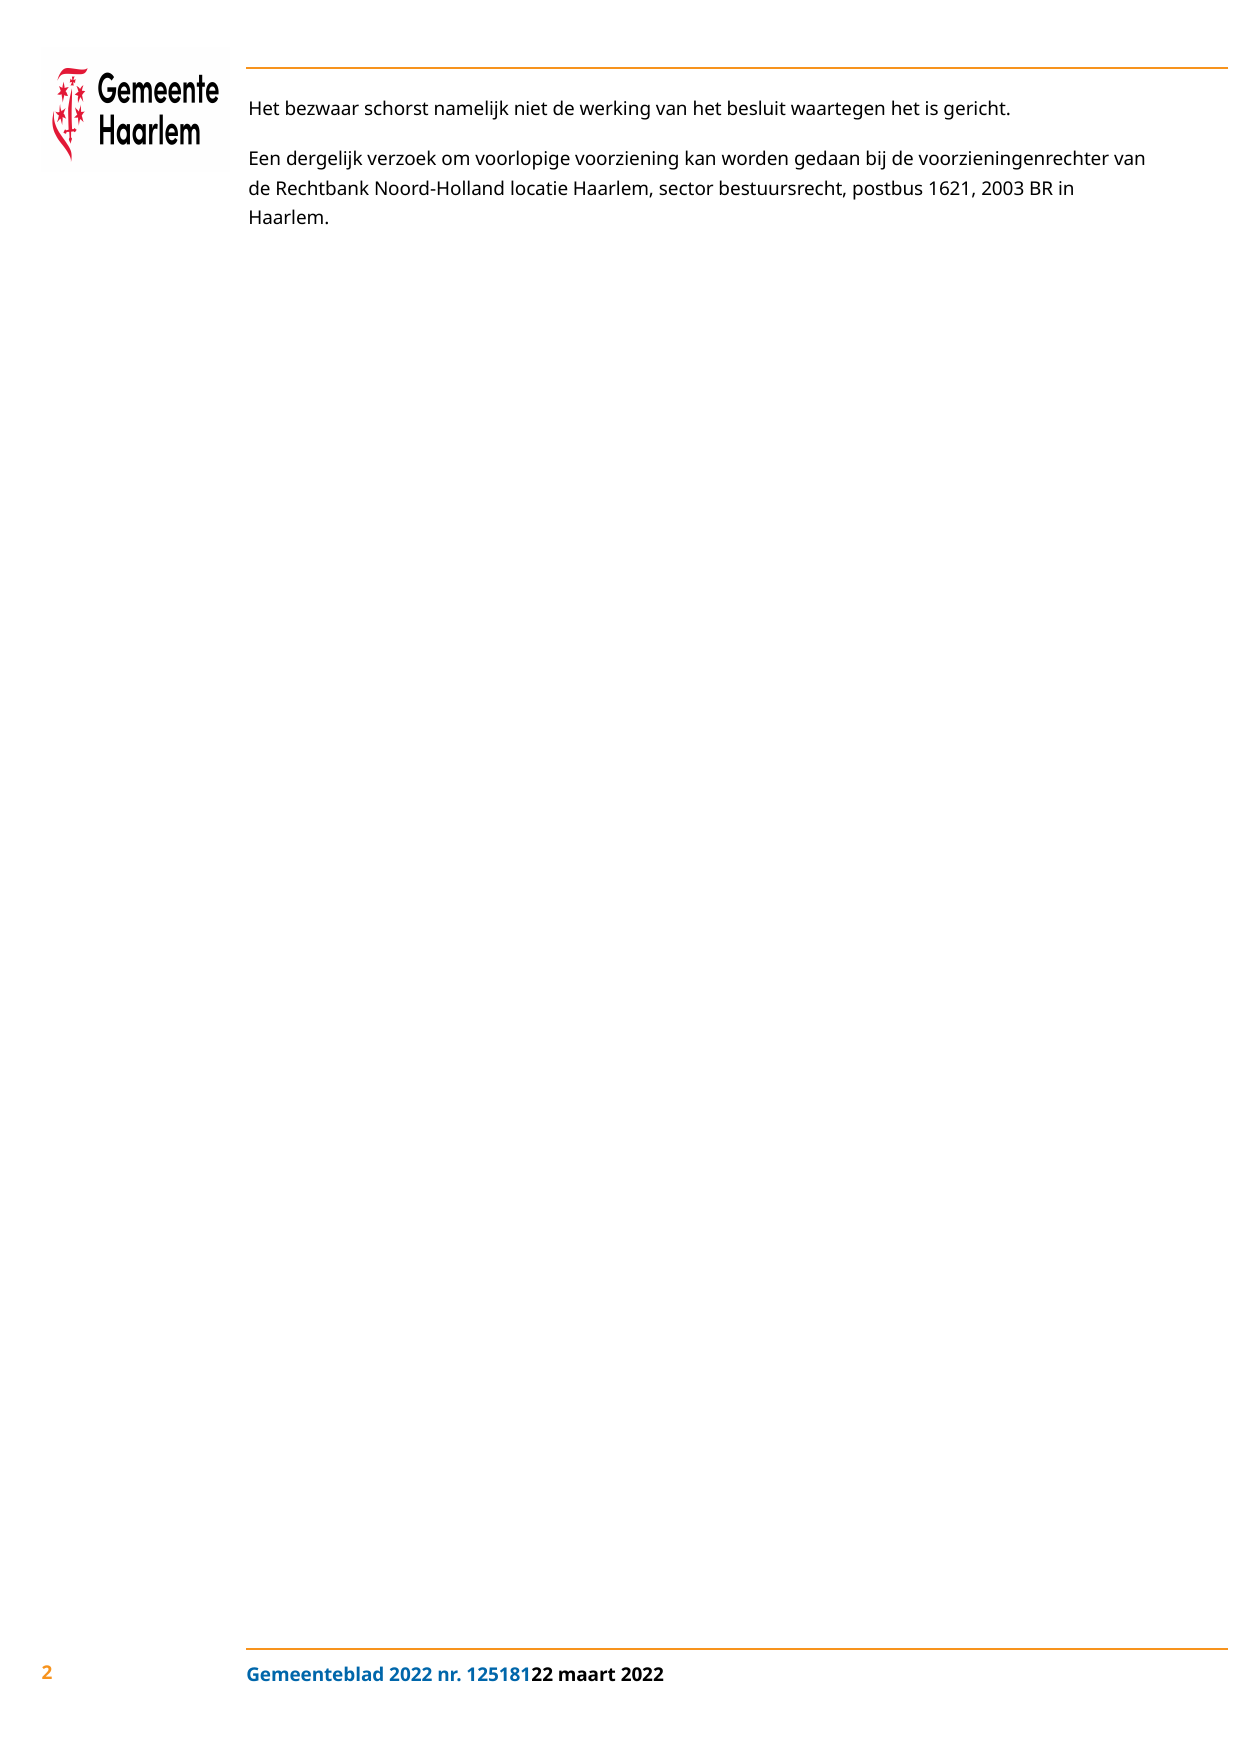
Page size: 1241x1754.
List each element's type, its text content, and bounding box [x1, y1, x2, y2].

picture [41, 47, 231, 172]
text Het bezwaar schorst namelijk niet de werking van het besluit waartegen het is gericht. [248, 95, 1152, 121]
text Een dergelijk verzoek om voorlopige voorziening kan worden gedaan bij de voorzieningenrechter van de Rechtbank Noord-Holland locatie Haarlem, sector bestuursrecht, postbus 1621, 2003 BR in Haarlem. [248, 145, 1152, 230]
